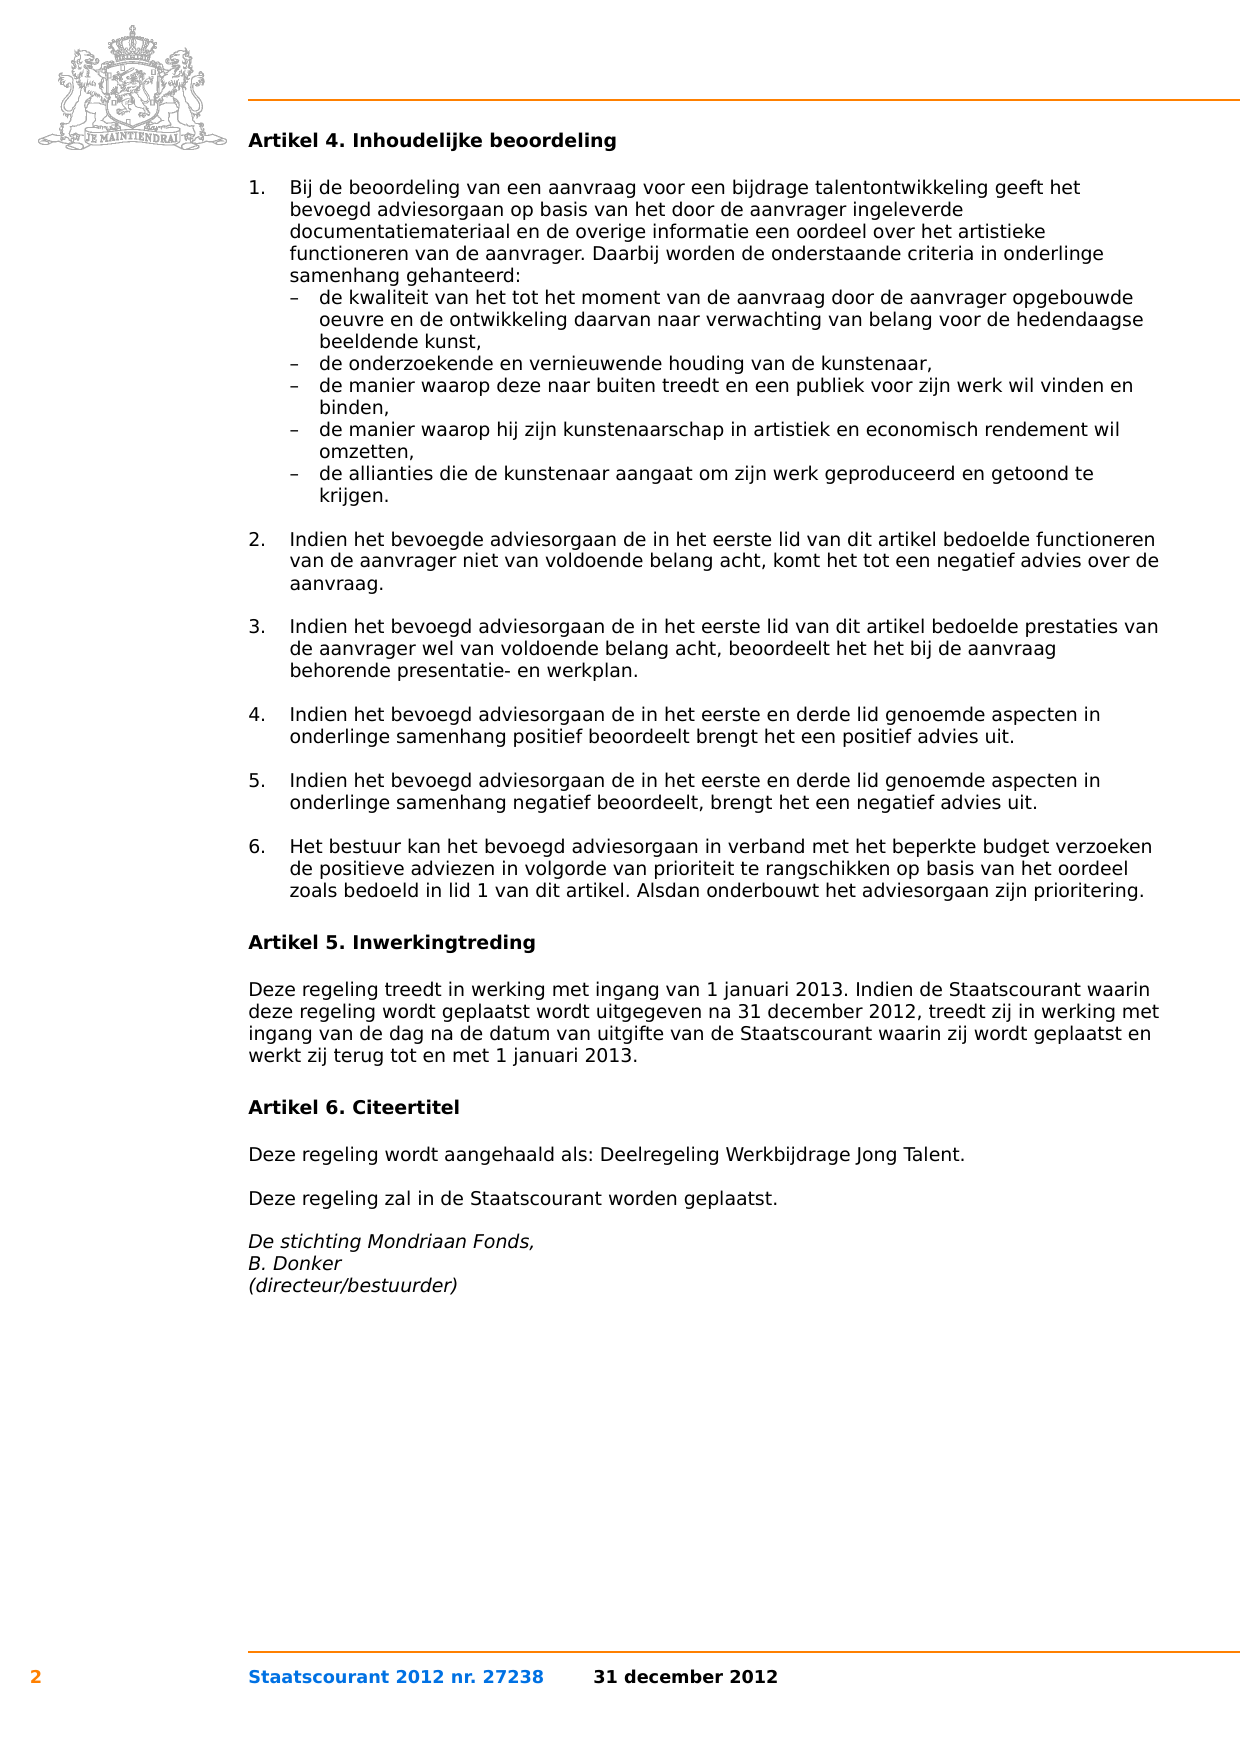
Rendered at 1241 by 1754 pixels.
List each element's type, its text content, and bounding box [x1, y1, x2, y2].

text 6. Het bestuur kan het bevoegd adviesorgaan in verband met het beperkte budget verzoeken de positieve adviezen in volgorde van prioriteit te rangschikken op basis van het oordeel zoals bedoeld in lid 1 van dit artikel. Alsdan onderbouwt het adviesorgaan zijn prioritering. [248, 836, 1163, 902]
text 5. Indien het bevoegd adviesorgaan de in het eerste en derde lid genoemde aspecten in onderlinge samenhang negatief beoordeelt, brengt het een negatief advies uit. [248, 770, 1163, 814]
text 1. Bij de beoordeling van een aanvraag voor een bijdrage talentontwikkeling geeft het bevoegd adviesorgaan op basis van het door de aanvrager ingeleverde documentatiemateriaal en de overige informatie een oordeel over het artistieke functioneren van de aanvrager. Daarbij worden de onderstaande criteria in onderlinge samenhang gehanteerd: [248, 177, 1163, 287]
text 4. Indien het bevoegd adviesorgaan de in het eerste en derde lid genoemde aspecten in onderlinge samenhang positief beoordeelt brengt het een positief advies uit. [248, 704, 1163, 748]
text – de onderzoekende en vernieuwende houding van de kunstenaar, [289, 353, 1163, 375]
text – de allianties die de kunstenaar aangaat om zijn werk geproduceerd en getoond te krijgen. [289, 463, 1163, 507]
text 2. Indien het bevoegde adviesorgaan de in het eerste lid van dit artikel bedoelde functioneren van de aanvrager niet van voldoende belang acht, komt het tot een negatief advies over de aanvraag. [248, 528, 1163, 594]
text – de manier waarop deze naar buiten treedt en een publiek voor zijn werk wil vinden en binden, [289, 375, 1163, 419]
text – de manier waarop hij zijn kunstenaarschap in artistiek en economisch rendement wil omzetten, [289, 419, 1163, 463]
text Deze regeling wordt aangehaald als: Deelregeling Werkbijdrage Jong Talent. [248, 1143, 1163, 1166]
text De stichting Mondriaan Fonds, B. Donker (directeur/bestuurder) [248, 1231, 1163, 1297]
text – de kwaliteit van het tot het moment van de aanvraag door de aanvrager opgebouwde oeuvre en de ontwikkeling daarvan naar verwachting van belang voor de hedendaagse beeldende kunst, [289, 287, 1163, 353]
picture [38, 25, 227, 150]
text Deze regeling treedt in werking met ingang van 1 januari 2013. Indien de Staatscourant waarin deze regeling wordt geplaatst wordt uitgegeven na 31 december 2012, treedt zij in werking met ingang van de dag na de datum van uitgifte van de Staatscourant waarin zij wordt geplaatst en werkt zij terug tot en met 1 januari 2013. [248, 979, 1163, 1067]
subtitle Artikel 6. Citeertitel [248, 1097, 1163, 1118]
subtitle Artikel 5. Inwerkingtreding [248, 932, 1163, 954]
text 3. Indien het bevoegd adviesorgaan de in het eerste lid van dit artikel bedoelde prestaties van de aanvrager wel van voldoende belang acht, beoordeelt het het bij de aanvraag behorende presentatie- en werkplan. [248, 616, 1163, 682]
text Deze regeling zal in de Staatscourant worden geplaatst. [248, 1187, 1163, 1209]
subtitle Artikel 4. Inhoudelijke beoordeling [248, 130, 1163, 152]
